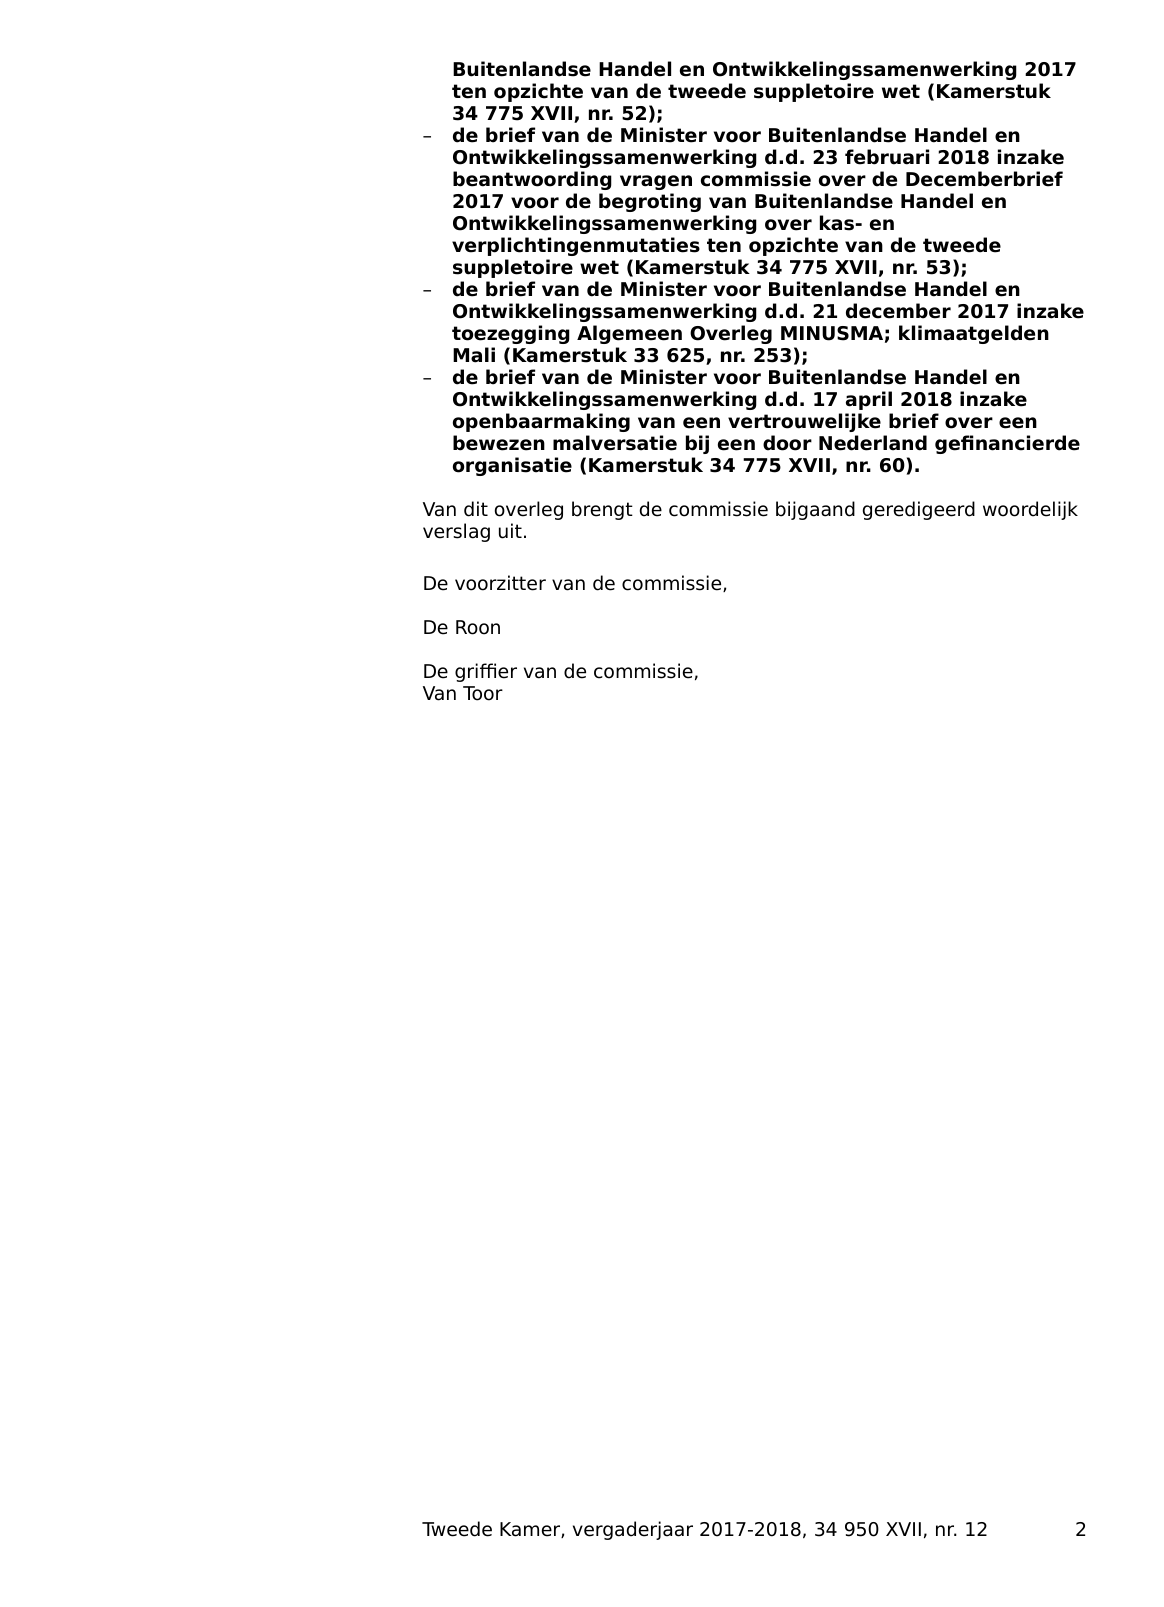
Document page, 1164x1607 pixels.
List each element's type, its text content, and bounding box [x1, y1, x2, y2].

text De voorzitter van de commissie, De Roon [422, 573, 1087, 639]
text – de brief van de Minister voor Buitenlandse Handel en Ontwikkelingssamenwerking d.d. 17 april 2018 inzake openbaarmaking van een vertrouwelijke brief over een bewezen malversatie bij een door Nederland gefinancierde organisatie (Kamerstuk 34 775 XVII, nr. 60). [422, 367, 1087, 477]
text Buitenlandse Handel en Ontwikkelingssamenwerking 2017 ten opzichte van de tweede suppletoire wet (Kamerstuk 34 775 XVII, nr. 52); [422, 59, 1087, 125]
text De griffier van de commissie, Van Toor [422, 661, 1087, 705]
text Van dit overleg brengt de commissie bijgaand geredigeerd woordelijk verslag uit. [422, 499, 1087, 543]
text – de brief van de Minister voor Buitenlandse Handel en Ontwikkelingssamenwerking d.d. 21 december 2017 inzake toezegging Algemeen Overleg MINUSMA; klimaatgelden Mali (Kamerstuk 33 625, nr. 253); [422, 279, 1087, 367]
text – de brief van de Minister voor Buitenlandse Handel en Ontwikkelingssamenwerking d.d. 23 februari 2018 inzake beantwoording vragen commissie over de Decemberbrief 2017 voor de begroting van Buitenlandse Handel en Ontwikkelingssamenwerking over kas- en verplichtingenmutaties ten opzichte van de tweede suppletoire wet (Kamerstuk 34 775 XVII, nr. 53); [422, 125, 1087, 279]
